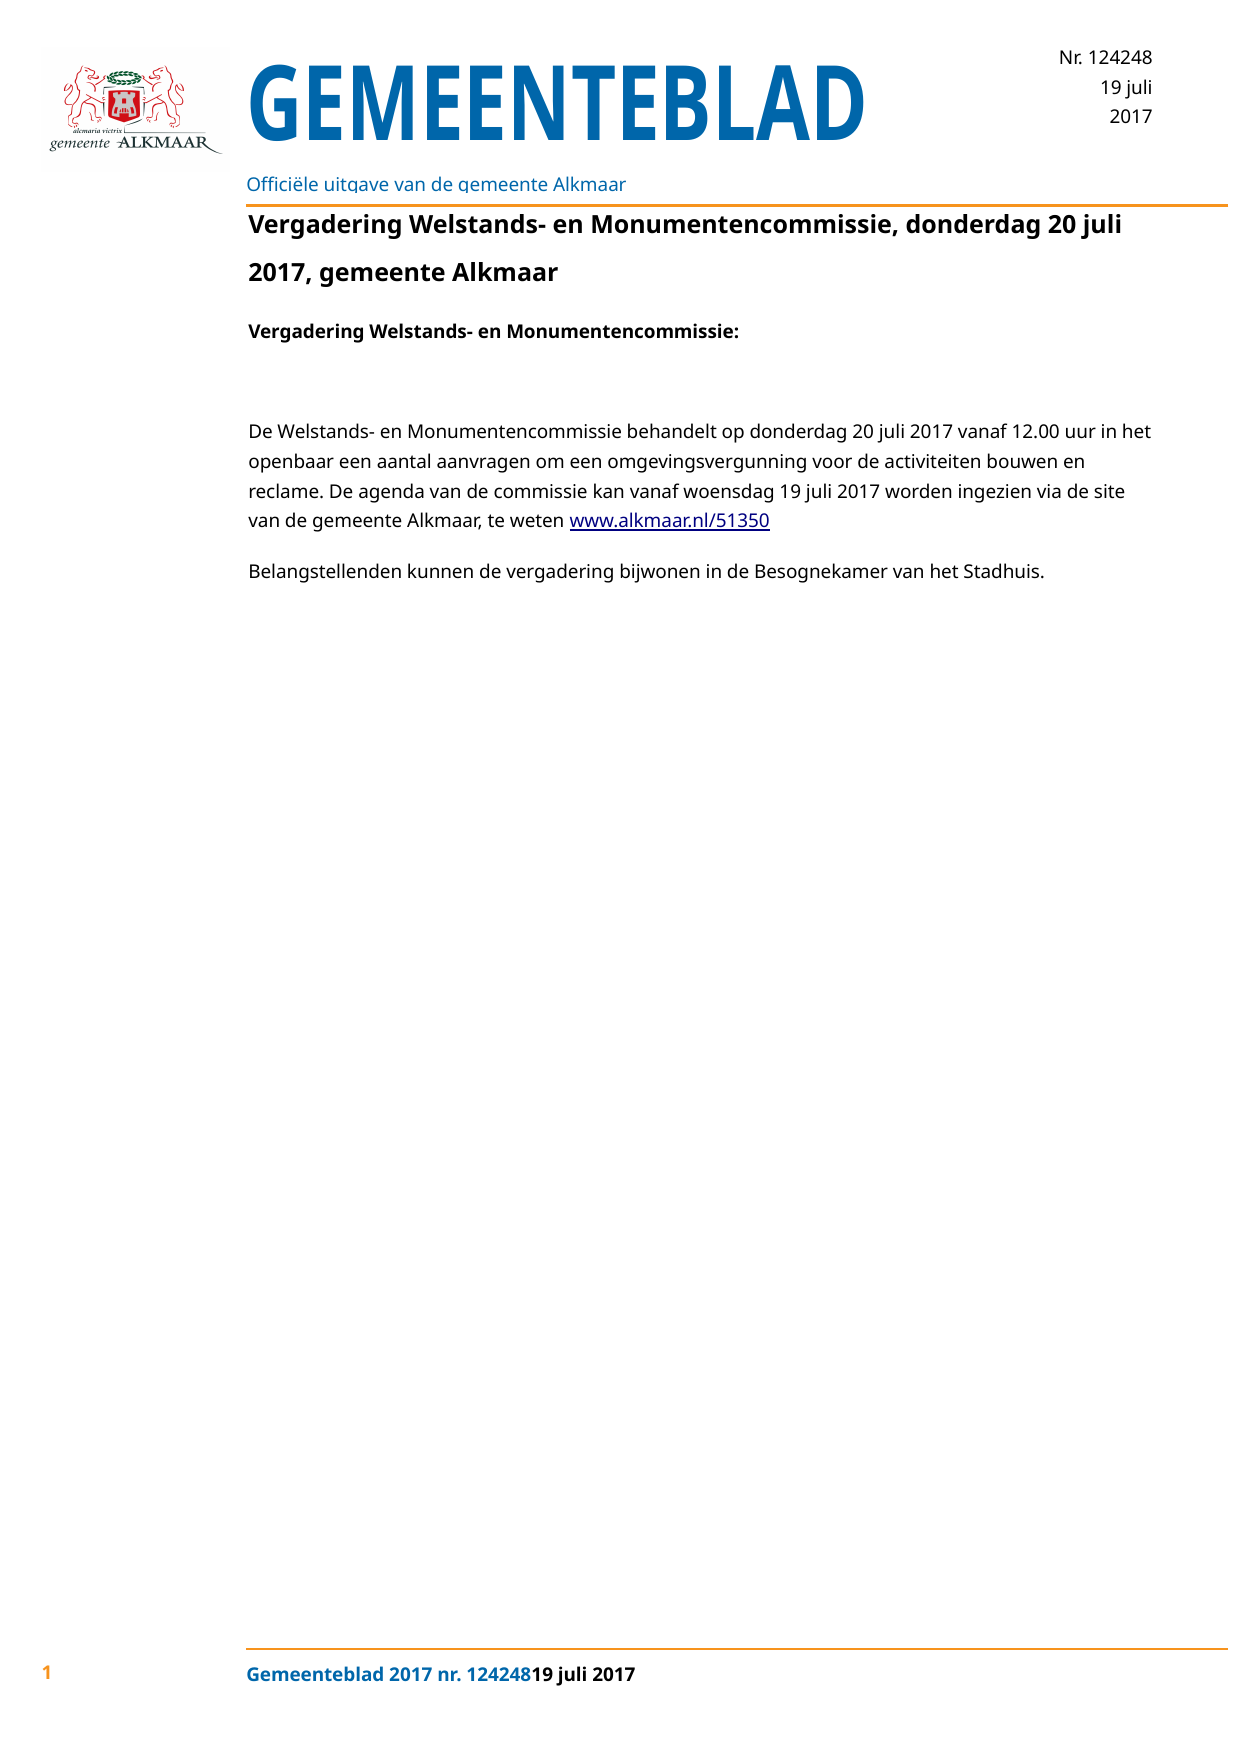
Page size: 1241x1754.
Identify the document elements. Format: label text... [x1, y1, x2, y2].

text Vergadering Welstands- en Monumentencommissie: [248, 318, 1152, 344]
text De Welstands- en Monumentencommissie behandelt op donderdag 20 juli 2017 vanaf 12.00 uur in het openbaar een aantal aanvragen om een omgevingsvergunning voor de activiteiten bouwen en reclame. De agenda van de commissie kan vanaf woensdag 19 juli 2017 worden ingezien via de site van de gemeente Alkmaar, te weten www.alkmaar.nl/51350 [248, 419, 1152, 533]
text Belangstellenden kunnen de vergadering bijwonen in de Besognekamer van het Stadhuis. [248, 558, 1152, 584]
picture [41, 47, 231, 172]
text Vergadering Welstands- en Monumentencommissie, donderdag 20 juli 2017, gemeente Alkmaar [248, 207, 1152, 288]
